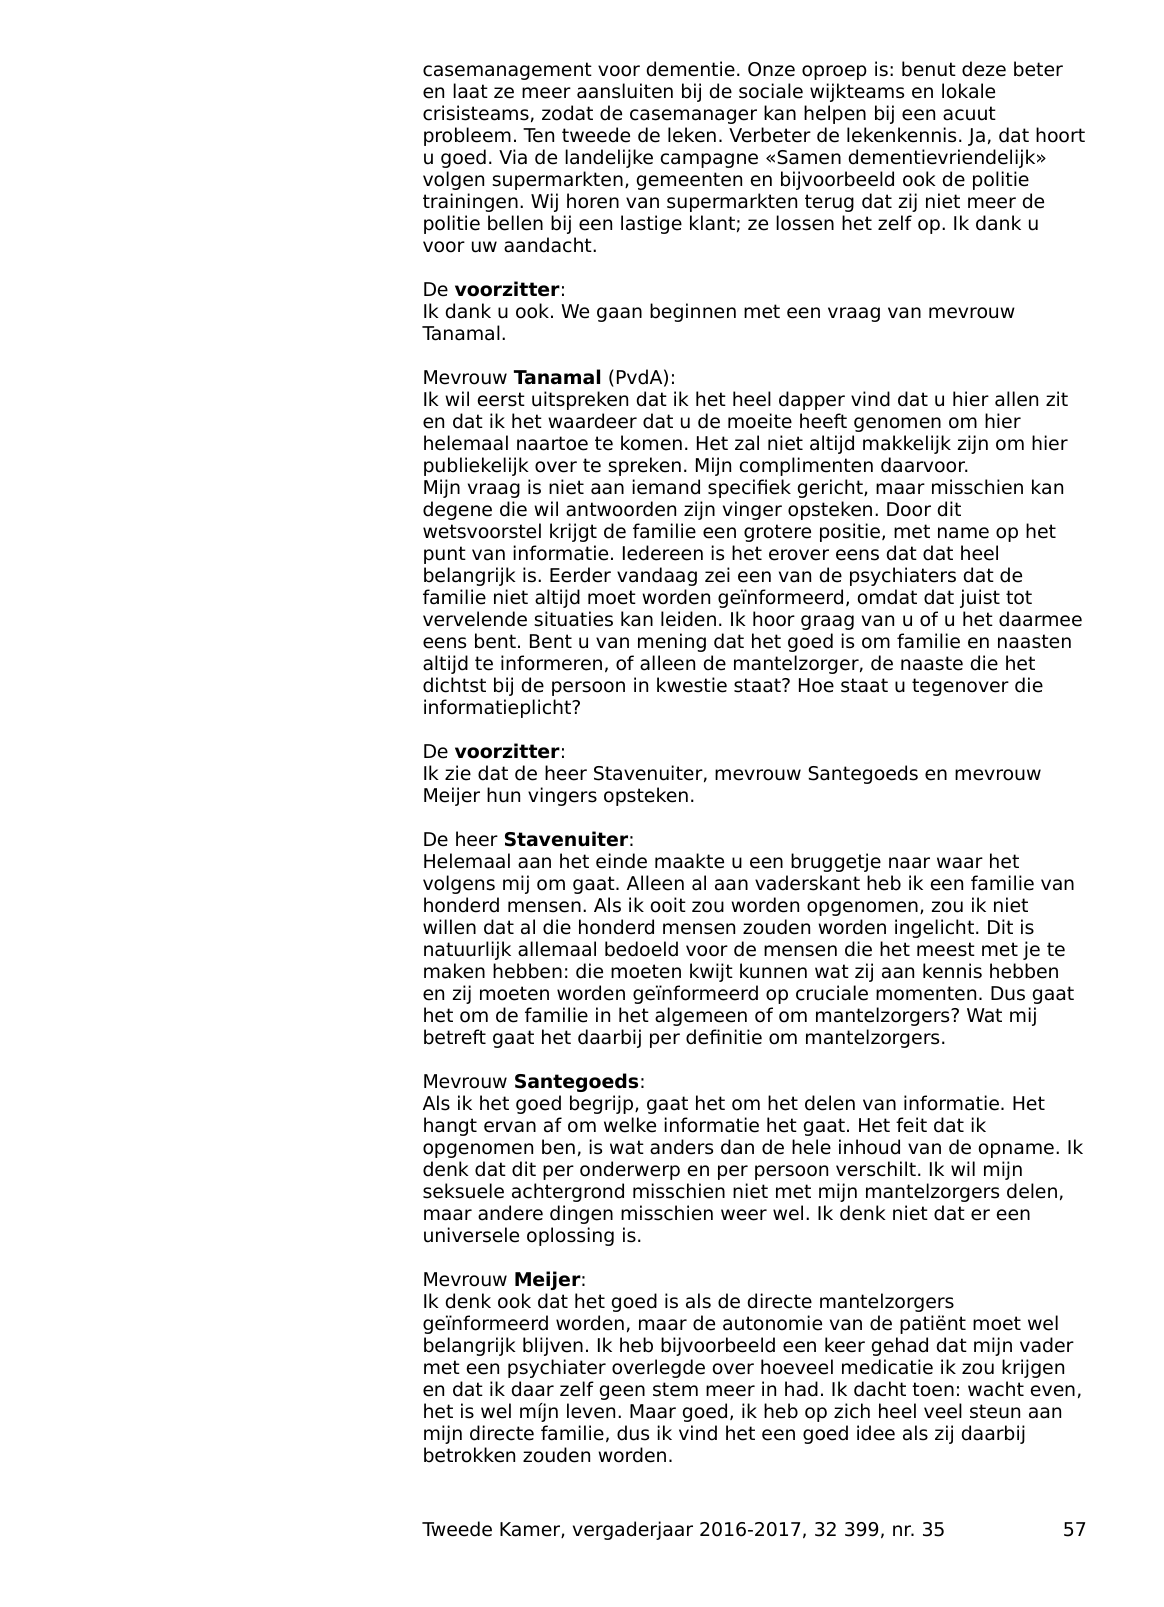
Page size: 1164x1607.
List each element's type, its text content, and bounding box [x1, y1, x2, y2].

text Mevrouw Santegoeds: [422, 1071, 1087, 1093]
text Mevrouw Tanamal (PvdA): [422, 367, 1087, 389]
text casemanagement voor dementie. Onze oproep is: benut deze beter en laat ze meer aansluiten bij de sociale wijkteams en lokale crisisteams, zodat de casemanager kan helpen bij een acuut probleem. Ten tweede de leken. Verbeter de lekenkennis. Ja, dat hoort u goed. Via de landelijke campagne «Samen dementievriendelijk» volgen supermarkten, gemeenten en bijvoorbeeld ook de politie trainingen. Wij horen van supermarkten terug dat zij niet meer de politie bellen bij een lastige klant; ze lossen het zelf op. Ik dank u voor uw aandacht. [422, 59, 1087, 257]
text Ik wil eerst uitspreken dat ik het heel dapper vind dat u hier allen zit en dat ik het waardeer dat u de moeite heeft genomen om hier helemaal naartoe te komen. Het zal niet altijd makkelijk zijn om hier publiekelijk over te spreken. Mijn complimenten daarvoor. [422, 389, 1087, 477]
text Ik dank u ook. We gaan beginnen met een vraag van mevrouw Tanamal. [422, 301, 1087, 345]
text Helemaal aan het einde maakte u een bruggetje naar waar het volgens mij om gaat. Alleen al aan vaderskant heb ik een familie van honderd mensen. Als ik ooit zou worden opgenomen, zou ik niet willen dat al die honderd mensen zouden worden ingelicht. Dit is natuurlijk allemaal bedoeld voor de mensen die het meest met je te maken hebben: die moeten kwijt kunnen wat zij aan kennis hebben en zij moeten worden geïnformeerd op cruciale momenten. Dus gaat het om de familie in het algemeen of om mantelzorgers? Wat mij betreft gaat het daarbij per definitie om mantelzorgers. [422, 851, 1087, 1049]
text Als ik het goed begrijp, gaat het om het delen van informatie. Het hangt ervan af om welke informatie het gaat. Het feit dat ik opgenomen ben, is wat anders dan de hele inhoud van de opname. Ik denk dat dit per onderwerp en per persoon verschilt. Ik wil mijn seksuele achtergrond misschien niet met mijn mantelzorgers delen, maar andere dingen misschien weer wel. Ik denk niet dat er een universele oplossing is. [422, 1093, 1087, 1247]
text Mijn vraag is niet aan iemand specifiek gericht, maar misschien kan degene die wil antwoorden zijn vinger opsteken. Door dit wetsvoorstel krijgt de familie een grotere positie, met name op het punt van informatie. Iedereen is het erover eens dat dat heel belangrijk is. Eerder vandaag zei een van de psychiaters dat de familie niet altijd moet worden geïnformeerd, omdat dat juist tot vervelende situaties kan leiden. Ik hoor graag van u of u het daarmee eens bent. Bent u van mening dat het goed is om familie en naasten altijd te informeren, of alleen de mantelzorger, de naaste die het dichtst bij de persoon in kwestie staat? Hoe staat u tegenover die informatieplicht? [422, 477, 1087, 719]
text De voorzitter: [422, 279, 1087, 301]
text Mevrouw Meijer: [422, 1269, 1087, 1291]
text Ik denk ook dat het goed is als de directe mantelzorgers geïnformeerd worden, maar de autonomie van de patiënt moet wel belangrijk blijven. Ik heb bijvoorbeeld een keer gehad dat mijn vader met een psychiater overlegde over hoeveel medicatie ik zou krijgen en dat ik daar zelf geen stem meer in had. Ik dacht toen: wacht even, het is wel míjn leven. Maar goed, ik heb op zich heel veel steun aan mijn directe familie, dus ik vind het een goed idee als zij daarbij betrokken zouden worden. [422, 1291, 1087, 1467]
text De heer Stavenuiter: [422, 829, 1087, 851]
text Ik zie dat de heer Stavenuiter, mevrouw Santegoeds en mevrouw Meijer hun vingers opsteken. [422, 763, 1087, 807]
text De voorzitter: [422, 741, 1087, 763]
